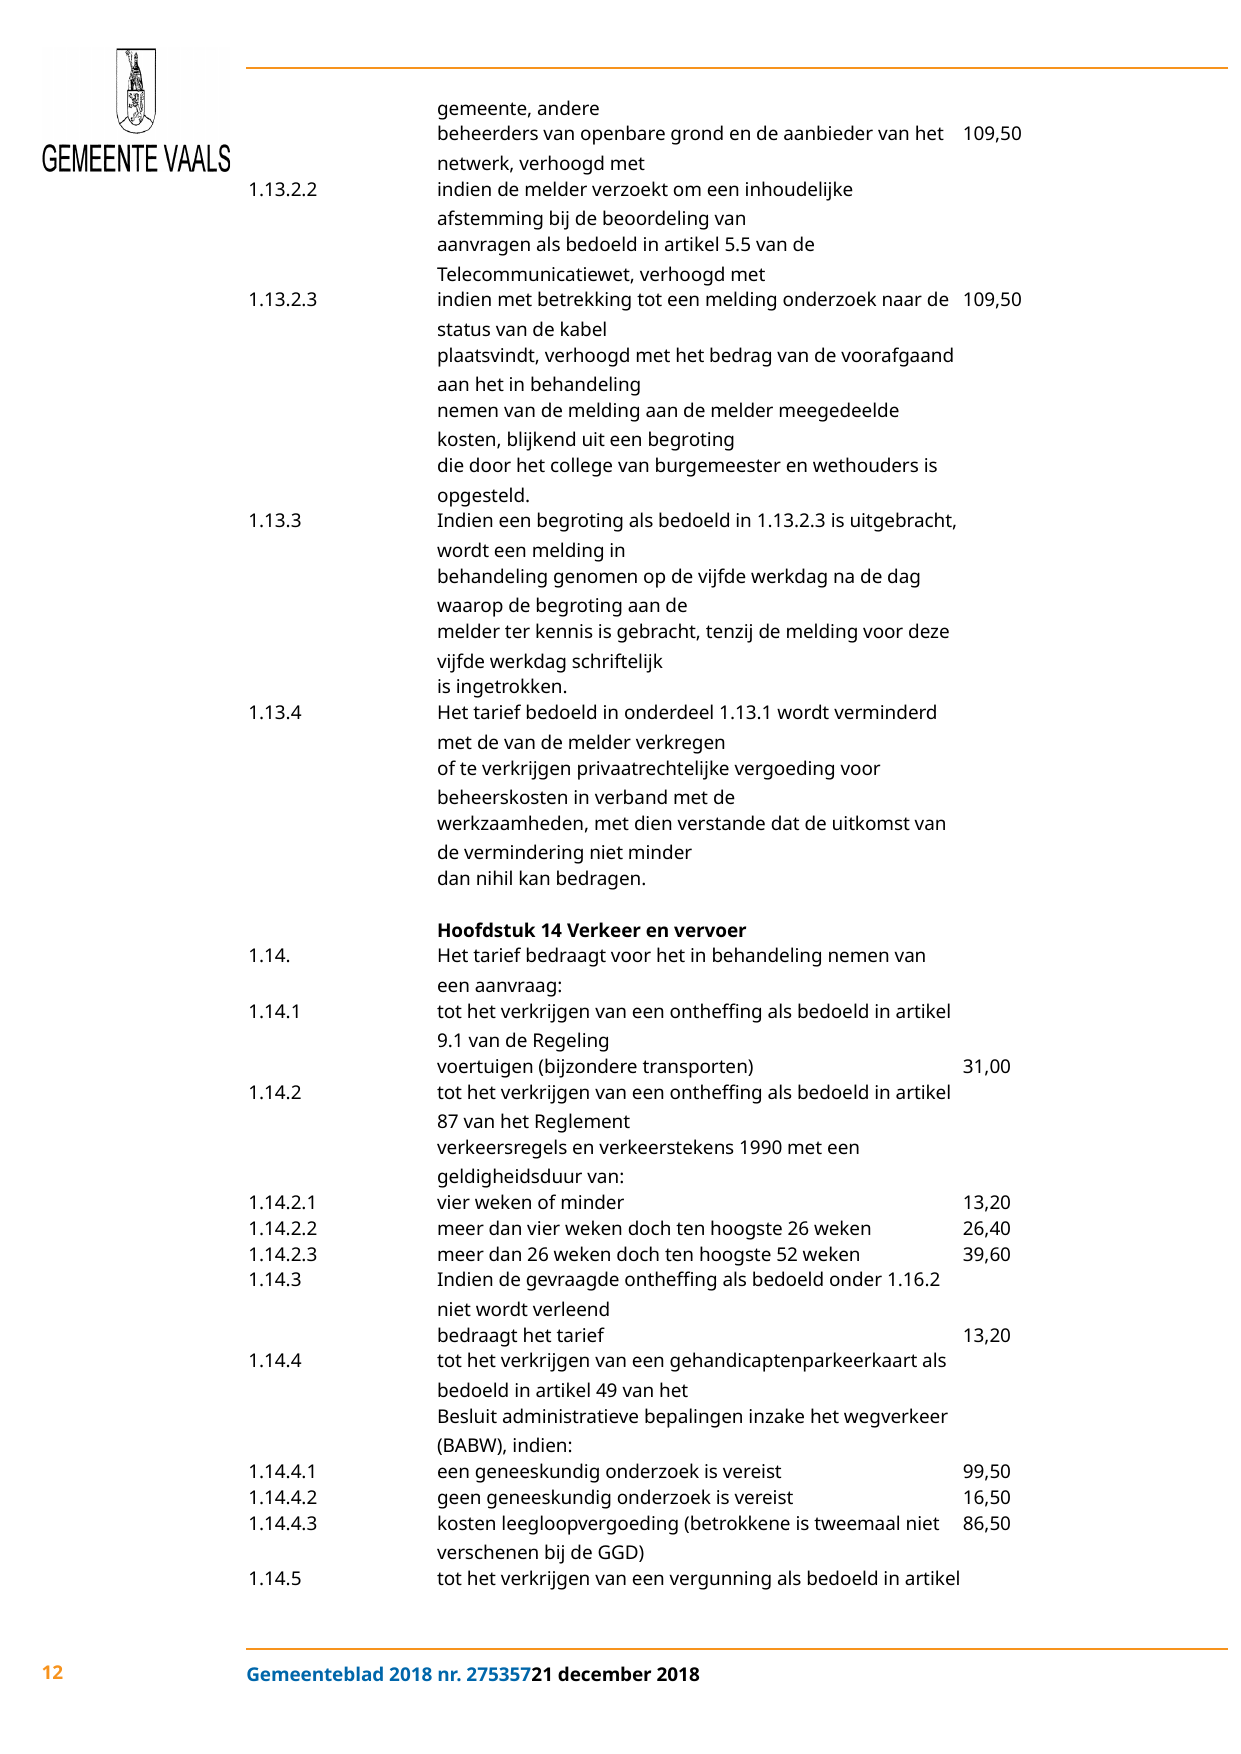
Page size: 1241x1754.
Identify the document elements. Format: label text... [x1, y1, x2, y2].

table_cell 1.14.4.2 [248, 1484, 437, 1510]
table_cell 26,40 [963, 1215, 1152, 1241]
table_cell [963, 699, 1152, 755]
table_cell [963, 1348, 1152, 1403]
table_cell een geneeskundig onderzoek is vereist [437, 1458, 963, 1484]
table_cell [248, 1134, 437, 1189]
table_cell melder ter kennis is gebracht, tenzij de melding voor deze vijfde werkdag schriftelijk [437, 618, 963, 674]
table_cell Indien de gevraagde ontheffing als bedoeld onder 1.16.2 niet wordt verleend [437, 1267, 963, 1322]
table_cell 1.14.3 [248, 1267, 437, 1322]
table_cell is ingetrokken. [437, 674, 963, 699]
table_cell [248, 865, 437, 891]
table_cell [963, 674, 1152, 699]
table_cell [248, 231, 437, 286]
table_cell indien de melder verzoekt om een inhoudelijke afstemming bij de beoordeling van [437, 176, 963, 231]
table_cell 1.14.4.3 [248, 1510, 437, 1565]
table_cell die door het college van burgemeester en wethouders is opgesteld. [437, 453, 963, 508]
table_cell [963, 231, 1152, 286]
table_cell kosten leegloopvergoeding (betrokkene is tweemaal niet verschenen bij de GGD) [437, 1510, 963, 1565]
table_cell [437, 891, 963, 917]
table_cell tot het verkrijgen van een ontheffing als bedoeld in artikel 87 van het Reglement [437, 1079, 963, 1134]
table_cell [963, 95, 1152, 121]
table_cell vier weken of minder [437, 1190, 963, 1215]
table_cell [963, 1267, 1152, 1322]
table_cell of te verkrijgen privaatrechtelijke vergoeding voor beheerskosten in verband met de [437, 755, 963, 810]
table_cell [963, 1565, 1152, 1591]
table_cell 1.14.1 [248, 998, 437, 1053]
table_cell [248, 1053, 437, 1079]
table_cell 1.14.2.1 [248, 1190, 437, 1215]
table_cell 1.13.2.2 [248, 176, 437, 231]
table_cell [963, 865, 1152, 891]
table_cell 1.14.2 [248, 1079, 437, 1134]
table_cell 31,00 [963, 1053, 1152, 1079]
table_cell 86,50 [963, 1510, 1152, 1565]
table_cell [963, 998, 1152, 1053]
table_cell meer dan 26 weken doch ten hoogste 52 weken [437, 1241, 963, 1267]
table_cell [248, 95, 437, 121]
table_cell [963, 810, 1152, 865]
table_cell bedraagt het tarief [437, 1322, 963, 1348]
table_cell nemen van de melding aan de melder meegedeelde kosten, blijkend uit een begroting [437, 397, 963, 452]
table_cell Het tarief bedoeld in onderdeel 1.13.1 wordt verminderd met de van de melder verkregen [437, 699, 963, 755]
table_cell [248, 121, 437, 176]
table_cell aanvragen als bedoeld in artikel 5.5 van de Telecommunicatiewet, verhoogd met [437, 231, 963, 286]
table_cell [248, 453, 437, 508]
picture [41, 47, 231, 172]
table_cell 13,20 [963, 1322, 1152, 1348]
table_cell [963, 618, 1152, 674]
table_cell [248, 563, 437, 618]
table_cell 99,50 [963, 1458, 1152, 1484]
table_cell 1.14. [248, 943, 437, 998]
table_cell [248, 810, 437, 865]
table_cell [963, 1403, 1152, 1458]
table_cell gemeente, andere [437, 95, 963, 121]
table_cell 1.14.2.2 [248, 1215, 437, 1241]
table_cell 1.13.2.3 [248, 286, 437, 342]
table_cell [963, 508, 1152, 563]
table_cell [963, 1079, 1152, 1134]
table_cell werkzaamheden, met dien verstande dat de uitkomst van de vermindering niet minder [437, 810, 963, 865]
table_cell 13,20 [963, 1190, 1152, 1215]
table_cell [248, 755, 437, 810]
table_cell [963, 176, 1152, 231]
table_cell 1.14.4 [248, 1348, 437, 1403]
table_cell 1.14.4.1 [248, 1458, 437, 1484]
table_cell [963, 755, 1152, 810]
table_cell geen geneeskundig onderzoek is vereist [437, 1484, 963, 1510]
table_cell [248, 1322, 437, 1348]
table_cell [248, 1403, 437, 1458]
table_cell Het tarief bedraagt voor het in behandeling nemen van een aanvraag: [437, 943, 963, 998]
table_cell [963, 342, 1152, 397]
table_cell meer dan vier weken doch ten hoogste 26 weken [437, 1215, 963, 1241]
table_cell 109,50 [963, 121, 1152, 176]
table_cell verkeersregels en verkeerstekens 1990 met een geldigheidsduur van: [437, 1134, 963, 1189]
table_cell tot het verkrijgen van een ontheffing als bedoeld in artikel 9.1 van de Regeling [437, 998, 963, 1053]
table_cell 1.13.3 [248, 508, 437, 563]
table_cell beheerders van openbare grond en de aanbieder van het netwerk, verhoogd met [437, 121, 963, 176]
table_cell 1.14.2.3 [248, 1241, 437, 1267]
table_cell 16,50 [963, 1484, 1152, 1510]
table_cell dan nihil kan bedragen. [437, 865, 963, 891]
table_cell tot het verkrijgen van een vergunning als bedoeld in artikel [437, 1565, 963, 1591]
table_cell [963, 943, 1152, 998]
table_cell Indien een begroting als bedoeld in 1.13.2.3 is uitgebracht, wordt een melding in [437, 508, 963, 563]
table_cell [248, 891, 437, 917]
table_cell Hoofdstuk 14 Verkeer en vervoer [437, 917, 963, 942]
table_cell tot het verkrijgen van een gehandicaptenparkeerkaart als bedoeld in artikel 49 van het [437, 1348, 963, 1403]
table_cell [963, 891, 1152, 917]
table_cell [963, 397, 1152, 452]
table_cell [963, 917, 1152, 942]
table_cell [248, 917, 437, 942]
table_cell 1.14.5 [248, 1565, 437, 1591]
table_cell indien met betrekking tot een melding onderzoek naar de status van de kabel [437, 286, 963, 342]
table_cell [248, 342, 437, 397]
table_cell [963, 1134, 1152, 1189]
table_cell [963, 453, 1152, 508]
table_cell [248, 674, 437, 699]
table_cell voertuigen (bijzondere transporten) [437, 1053, 963, 1079]
table_cell plaatsvindt, verhoogd met het bedrag van de voorafgaand aan het in behandeling [437, 342, 963, 397]
table_cell [963, 563, 1152, 618]
table_cell 109,50 [963, 286, 1152, 342]
table_cell 1.13.4 [248, 699, 437, 755]
table_cell [248, 397, 437, 452]
table_cell 39,60 [963, 1241, 1152, 1267]
table_cell behandeling genomen op de vijfde werkdag na de dag waarop de begroting aan de [437, 563, 963, 618]
table_cell [248, 618, 437, 674]
table_cell Besluit administratieve bepalingen inzake het wegverkeer (BABW), indien: [437, 1403, 963, 1458]
